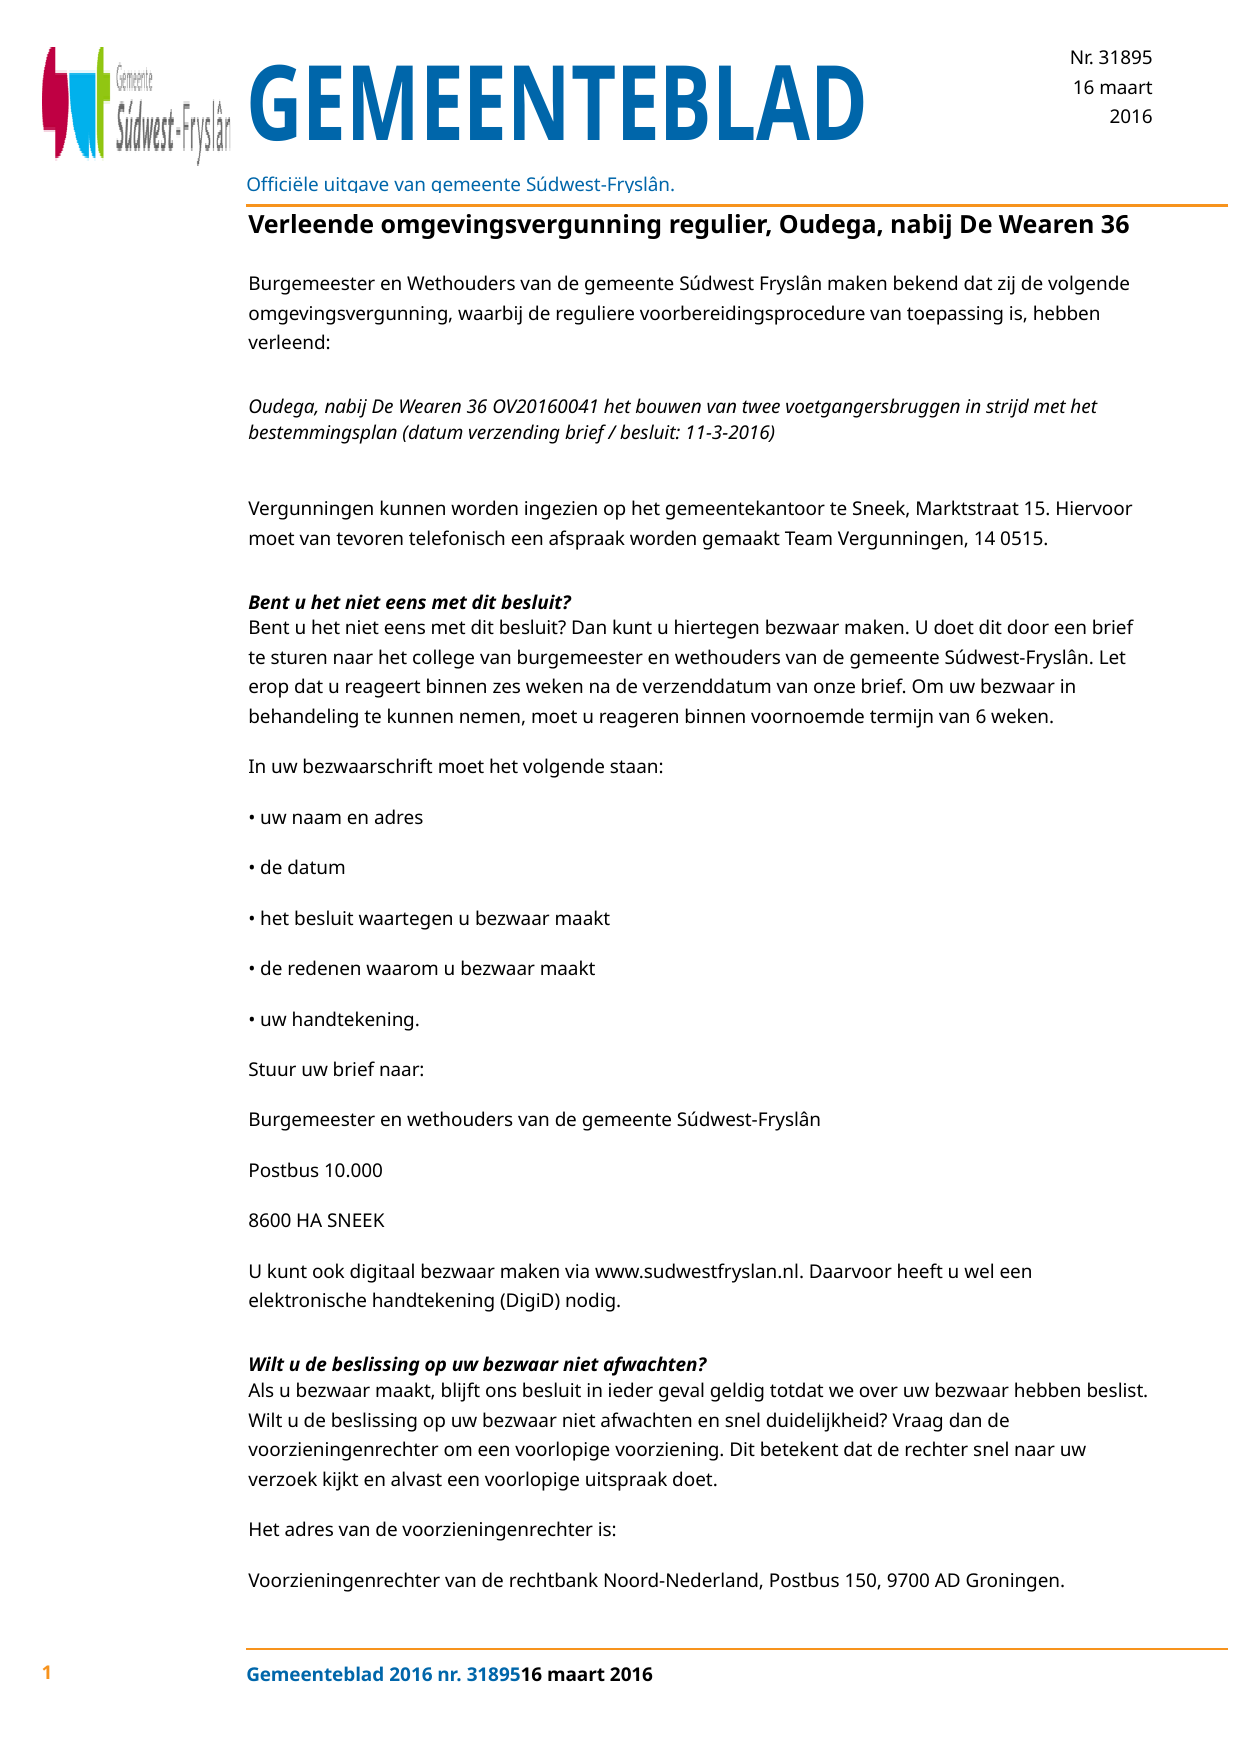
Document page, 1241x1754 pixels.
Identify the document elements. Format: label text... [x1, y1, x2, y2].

text U kunt ook digitaal bezwaar maken via www.sudwestfryslan.nl. Daarvoor heeft u wel een elektronische handtekening (DigiD) nodig. [248, 1258, 1152, 1313]
text Verleende omgevingsvergunning regulier, Oudega, nabij De Wearen 36 [248, 207, 1152, 241]
text • uw handtekening. [248, 1006, 1152, 1032]
text Bent u het niet eens met dit besluit? [248, 589, 1152, 614]
text Burgemeester en Wethouders van de gemeente Súdwest Fryslân maken bekend dat zij de volgende omgevingsvergunning, waarbij de reguliere voorbereidingsprocedure van toepassing is, hebben verleend: [248, 270, 1152, 355]
picture [41, 47, 231, 172]
text Vergunningen kunnen worden ingezien op het gemeentekantoor te Sneek, Marktstraat 15. Hiervoor moet van tevoren telefonisch een afspraak worden gemaakt Team Vergunningen, 14 0515. [248, 495, 1152, 551]
text Burgemeester en wethouders van de gemeente Súdwest-Fryslân [248, 1107, 1152, 1132]
text Stuur uw brief naar: [248, 1056, 1152, 1082]
text • de datum [248, 854, 1152, 880]
text Voorzieningenrechter van de rechtbank Noord-Nederland, Postbus 150, 9700 AD Groningen. [248, 1567, 1152, 1592]
text Als u bezwaar maakt, blijft ons besluit in ieder geval geldig totdat we over uw bezwaar hebben beslist. Wilt u de beslissing op uw bezwaar niet afwachten en snel duidelijkheid? Vraag dan de voorzieningenrechter om een voorlopige voorziening. Dit betekent dat de rechter snel naar uw verzoek kijkt en alvast een voorlopige uitspraak doet. [248, 1377, 1152, 1492]
text Wilt u de beslissing op uw bezwaar niet afwachten? [248, 1351, 1152, 1377]
text • de redenen waarom u bezwaar maakt [248, 955, 1152, 981]
text • het besluit waartegen u bezwaar maakt [248, 905, 1152, 931]
text Bent u het niet eens met dit besluit? Dan kunt u hiertegen bezwaar maken. U doet dit door een brief te sturen naar het college van burgemeester en wethouders van de gemeente Súdwest-Fryslân. Let erop dat u reageert binnen zes weken na de verzenddatum van onze brief. Om uw bezwaar in behandeling te kunnen nemen, moet u reageren binnen voornoemde termijn van 6 weken. [248, 614, 1152, 729]
text Postbus 10.000 [248, 1157, 1152, 1183]
text 8600 HA SNEEK [248, 1207, 1152, 1233]
text Oudega, nabij De Wearen 36 OV20160041 het bouwen van twee voetgangersbruggen in strijd met het bestemmingsplan (datum verzending brief / besluit: 11-3-2016) [248, 393, 1152, 445]
text • uw naam en adres [248, 804, 1152, 830]
text Het adres van de voorzieningenrechter is: [248, 1516, 1152, 1542]
text In uw bezwaarschrift moet het volgende staan: [248, 754, 1152, 779]
